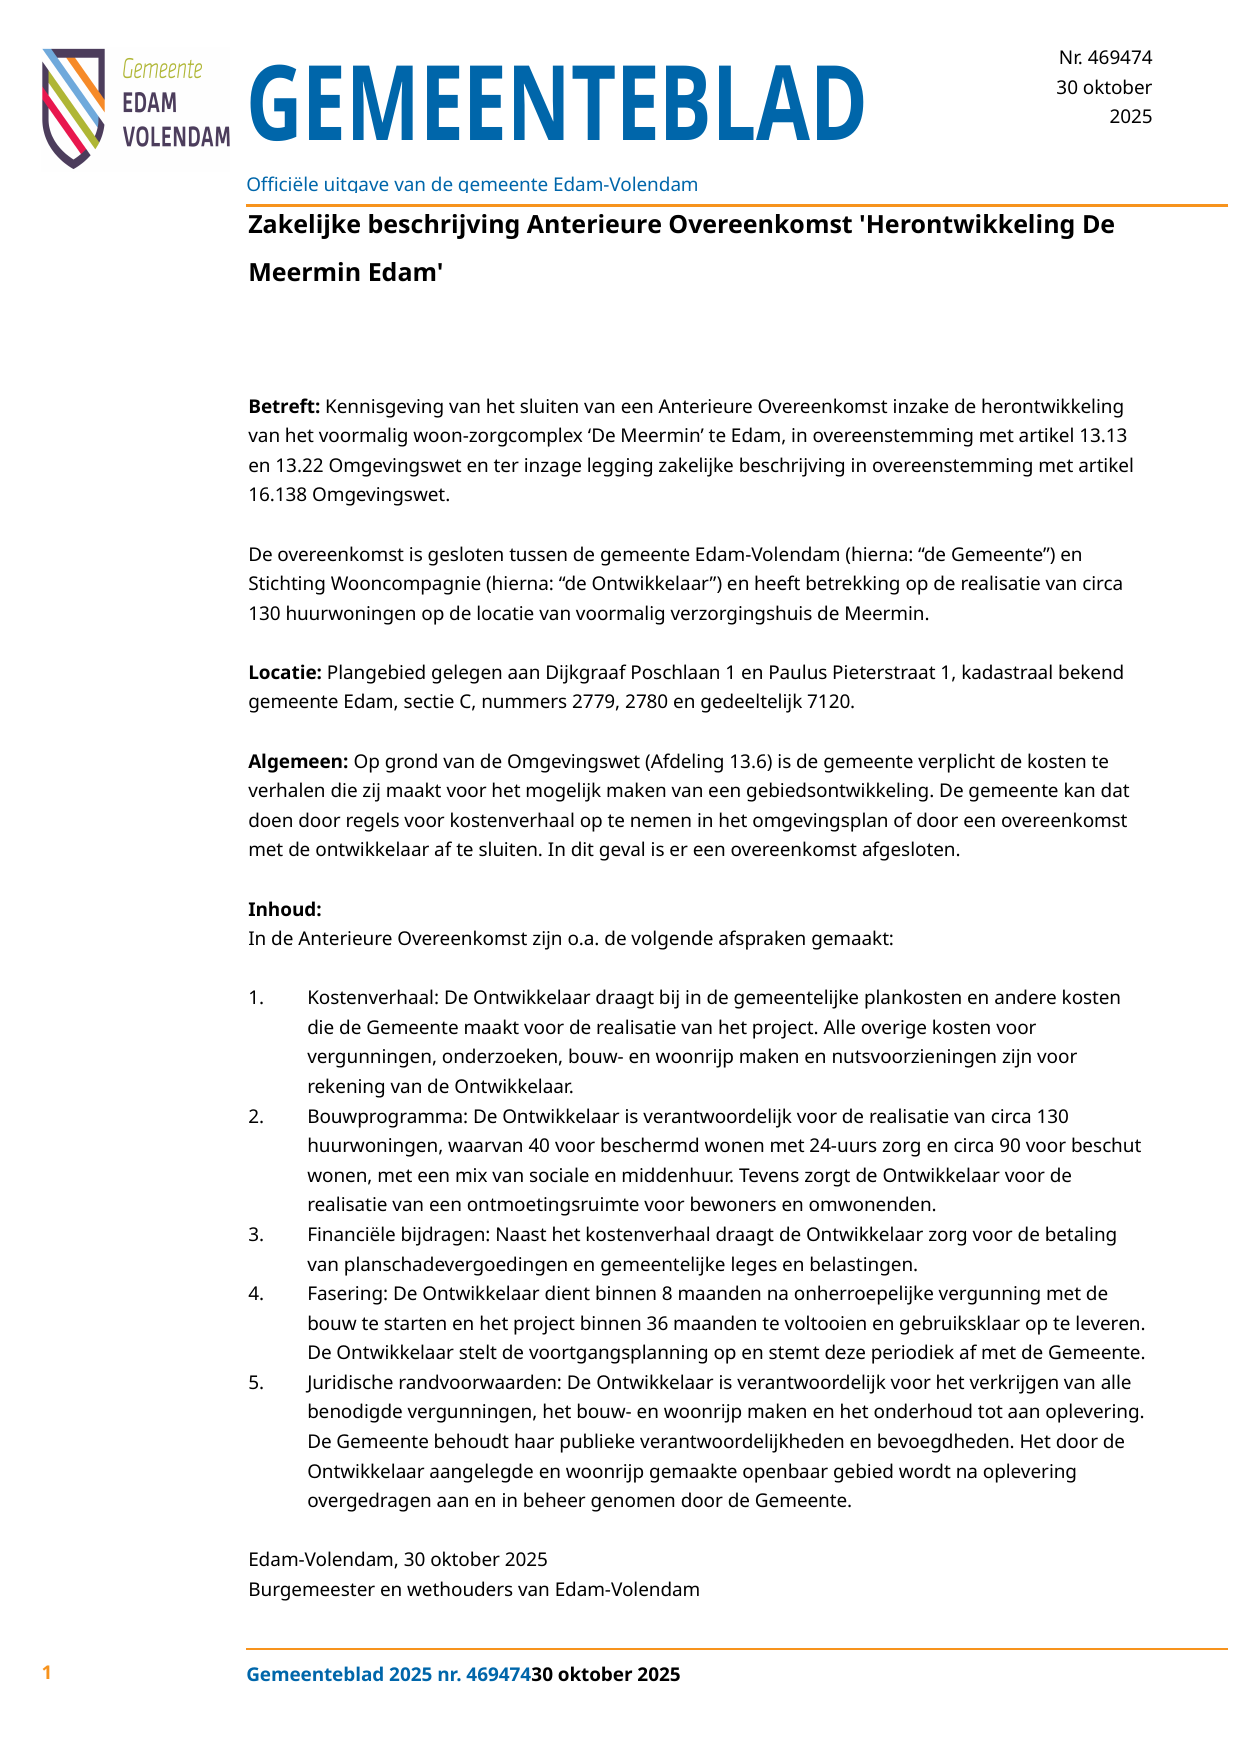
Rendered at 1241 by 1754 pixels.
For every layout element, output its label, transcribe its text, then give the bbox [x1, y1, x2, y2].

text Burgemeester en wethouders van Edam-Volendam [248, 1576, 1152, 1602]
text Inhoud: [248, 896, 1152, 922]
text De overeenkomst is gesloten tussen de gemeente Edam-Volendam (hierna: “de Gemeente”) en Stichting Wooncompagnie (hierna: “de Ontwikkelaar”) en heeft betrekking op de realisatie van circa 130 huurwoningen op de locatie van voormalig verzorgingshuis de Meermin. [248, 541, 1152, 626]
list Juridische randvoorwaarden: De Ontwikkelaar is verantwoordelijk voor het verkrijgen van alle benodigde vergunningen, het bouw- en woonrijp maken en het onderhoud tot aan oplevering. De Gemeente behoudt haar publieke verantwoordelijkheden en bevoegdheden. Het door de Ontwikkelaar aangelegde en woonrijp gemaakte openbaar gebied wordt na oplevering overgedragen aan en in beheer genomen door de Gemeente. [248, 1369, 1152, 1513]
text Algemeen: Op grond van de Omgevingswet (Afdeling 13.6) is de gemeente verplicht de kosten te verhalen die zij maakt voor het mogelijk maken van een gebiedsontwikkeling. De gemeente kan dat doen door regels voor kostenverhaal op te nemen in het omgevingsplan of door een overeenkomst met de ontwikkelaar af te sluiten. In dit geval is er een overeenkomst afgesloten. [248, 748, 1152, 862]
text Zakelijke beschrijving Anterieure Overeenkomst 'Herontwikkeling De Meermin Edam' [248, 207, 1152, 288]
list Financiële bijdragen: Naast het kostenverhaal draagt de Ontwikkelaar zorg voor de betaling van planschadevergoedingen en gemeentelijke leges en belastingen. [248, 1221, 1152, 1277]
list Fasering: De Ontwikkelaar dient binnen 8 maanden na onherroepelijke vergunning met de bouw te starten en het project binnen 36 maanden te voltooien en gebruiksklaar op te leveren. De Ontwikkelaar stelt de voortgangsplanning op en stemt deze periodiek af met de Gemeente. [248, 1280, 1152, 1365]
list Bouwprogramma: De Ontwikkelaar is verantwoordelijk voor de realisatie van circa 130 huurwoningen, waarvan 40 voor beschermd wonen met 24-uurs zorg en circa 90 voor beschut wonen, met een mix van sociale en middenhuur. Tevens zorgt de Ontwikkelaar voor de realisatie van een ontmoetingsruimte voor bewoners en omwonenden. [248, 1103, 1152, 1217]
picture [41, 47, 231, 172]
text Edam-Volendam, 30 oktober 2025 [248, 1547, 1152, 1572]
text Locatie: Plangebied gelegen aan Dijkgraaf Poschlaan 1 en Paulus Pieterstraat 1, kadastraal bekend gemeente Edam, sectie C, nummers 2779, 2780 en gedeeltelijk 7120. [248, 659, 1152, 714]
list Kostenverhaal: De Ontwikkelaar draagt bij in de gemeentelijke plankosten en andere kosten die de Gemeente maakt voor de realisatie van het project. Alle overige kosten voor vergunningen, onderzoeken, bouw- en woonrijp maken en nutsvoorzieningen zijn voor rekening van de Ontwikkelaar. [248, 984, 1152, 1099]
text In de Anterieure Overeenkomst zijn o.a. de volgende afspraken gemaakt: [248, 925, 1152, 951]
text Betreft: Kennisgeving van het sluiten van een Anterieure Overeenkomst inzake de herontwikkeling van het voormalig woon-zorgcomplex ‘De Meermin’ te Edam, in overeenstemming met artikel 13.13 en 13.22 Omgevingswet en ter inzage legging zakelijke beschrijving in overeenstemming met artikel 16.138 Omgevingswet. [248, 393, 1152, 507]
